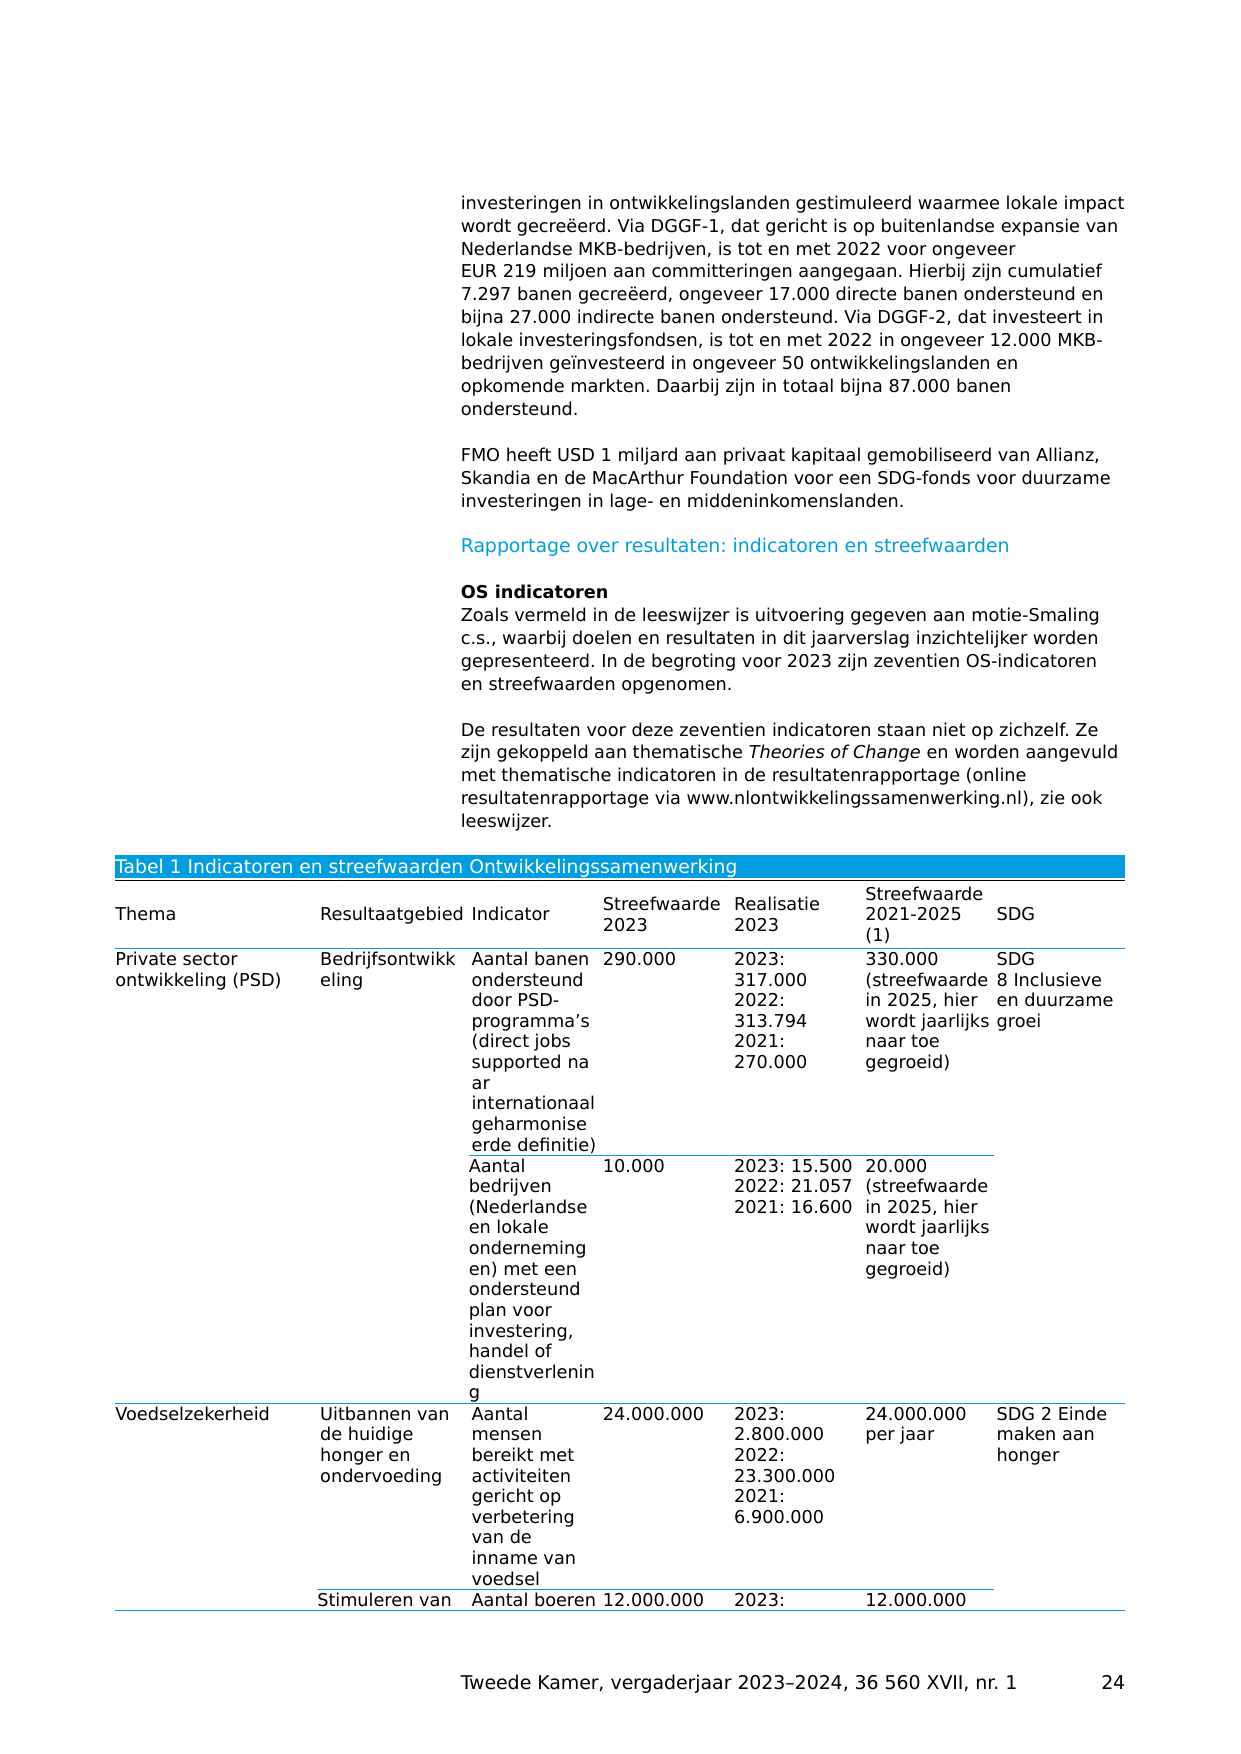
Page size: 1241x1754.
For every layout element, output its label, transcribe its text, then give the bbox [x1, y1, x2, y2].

table_cell 2023: 317.000 2022: 313.794 2021: 270.000 [731, 949, 862, 1155]
table_cell Thema [115, 881, 317, 948]
title Rapportage over resultaten: indicatoren en streefwaarden [461, 534, 1125, 556]
text investeringen in ontwikkelingslanden gestimuleerd waarmee lokale impact wordt gecreëerd. Via DGGF-1, dat gericht is op buitenlandse expansie van Nederlandse MKB-bedrijven, is tot en met 2022 voor ongeveer EUR 219 miljoen aan committeringen aangegaan. Hierbij zijn cumulatief 7.297 banen gecreëerd, ongeveer 17.000 directe banen ondersteund en bijna 27.000 indirecte banen ondersteund. Via DGGF-2, dat investeert in lokale investeringsfondsen, is tot en met 2022 in ongeveer 12.000 MKB-bedrijven geïnvesteerd in ongeveer 50 ontwikkelingslanden en opkomende markten. Daarbij zijn in totaal bijna 87.000 banen ondersteund. [461, 191, 1125, 420]
table_cell Realisatie 2023 [731, 881, 862, 948]
table_cell Streefwaarde 2021-2025 (1) [862, 881, 993, 948]
table_cell 24.000.000 [600, 1404, 731, 1589]
table_cell Private sector ontwikkeling (PSD) [115, 949, 317, 1403]
table_cell Aantal mensen bereikt met activiteiten gericht op verbetering van de inname van voedsel [469, 1404, 600, 1589]
table_cell SDG [994, 881, 1125, 948]
table_cell 2023: 2.800.000 2022: 23.300.000 2021: 6.900.000 [731, 1404, 862, 1589]
table_cell Aantal banen ondersteund door PSD-programma’s (direct jobs supported naar internationaal geharmoniseerde definitie) [469, 949, 600, 1155]
table_cell Streefwaarde 2023 [600, 881, 731, 948]
table_cell SDG 8 Inclusieve en duurzame groei [994, 949, 1125, 1403]
table_cell 2023: [731, 1590, 862, 1610]
text De resultaten voor deze zeventien indicatoren staan niet op zichzelf. Ze zijn gekoppeld aan thematische Theories of Change en worden aangevuld met thematische indicatoren in de resultatenrapportage (online resultatenrapportage via www.nlontwikkelingssamenwerking.nl), zie ook leeswijzer. [461, 718, 1125, 832]
table_cell 2023: 15.500 2022: 21.057 2021: 16.600 [731, 1156, 862, 1403]
table_cell 290.000 [600, 949, 731, 1155]
table_cell Voedselzekerheid [115, 1404, 317, 1610]
text FMO heeft USD 1 miljard aan privaat kapitaal gemobiliseerd van Allianz, Skandia en de MacArthur Foundation voor een SDG-fonds voor duurzame investeringen in lage- en middeninkomenslanden. [461, 443, 1125, 512]
table_cell Aantal bedrijven (Nederlandse en lokale ondernemingen) met een ondersteund plan voor investering, handel of dienstverlening [469, 1156, 600, 1403]
table_cell Stimuleren van [317, 1590, 468, 1610]
table_cell Indicator [469, 881, 600, 948]
table_cell 10.000 [600, 1156, 731, 1403]
table_cell Resultaatgebied [317, 881, 468, 948]
text OS indicatoren Zoals vermeld in de leeswijzer is uitvoering gegeven aan motie-Smaling c.s., waarbij doelen en resultaten in dit jaarverslag inzichtelijker worden gepresenteerd. In de begroting voor 2023 zijn zeventien OS-indicatoren en streefwaarden opgenomen. [461, 580, 1125, 695]
table_cell Aantal boeren [469, 1590, 600, 1610]
table_cell Bedrijfsontwikkeling [317, 949, 468, 1403]
table_cell 20.000 (streefwaarde in 2025, hier wordt jaarlijks naar toe gegroeid) [862, 1156, 993, 1403]
table_cell 12.000.000 [862, 1590, 993, 1610]
table_cell 330.000 (streefwaarde in 2025, hier wordt jaarlijks naar toe gegroeid) [862, 949, 993, 1155]
table_cell Uitbannen van de huidige honger en ondervoeding [317, 1404, 468, 1589]
table_cell 12.000.000 [600, 1590, 731, 1610]
table_cell 24.000.000 per jaar [862, 1404, 993, 1589]
table_cell SDG 2 Einde maken aan honger [994, 1404, 1125, 1610]
